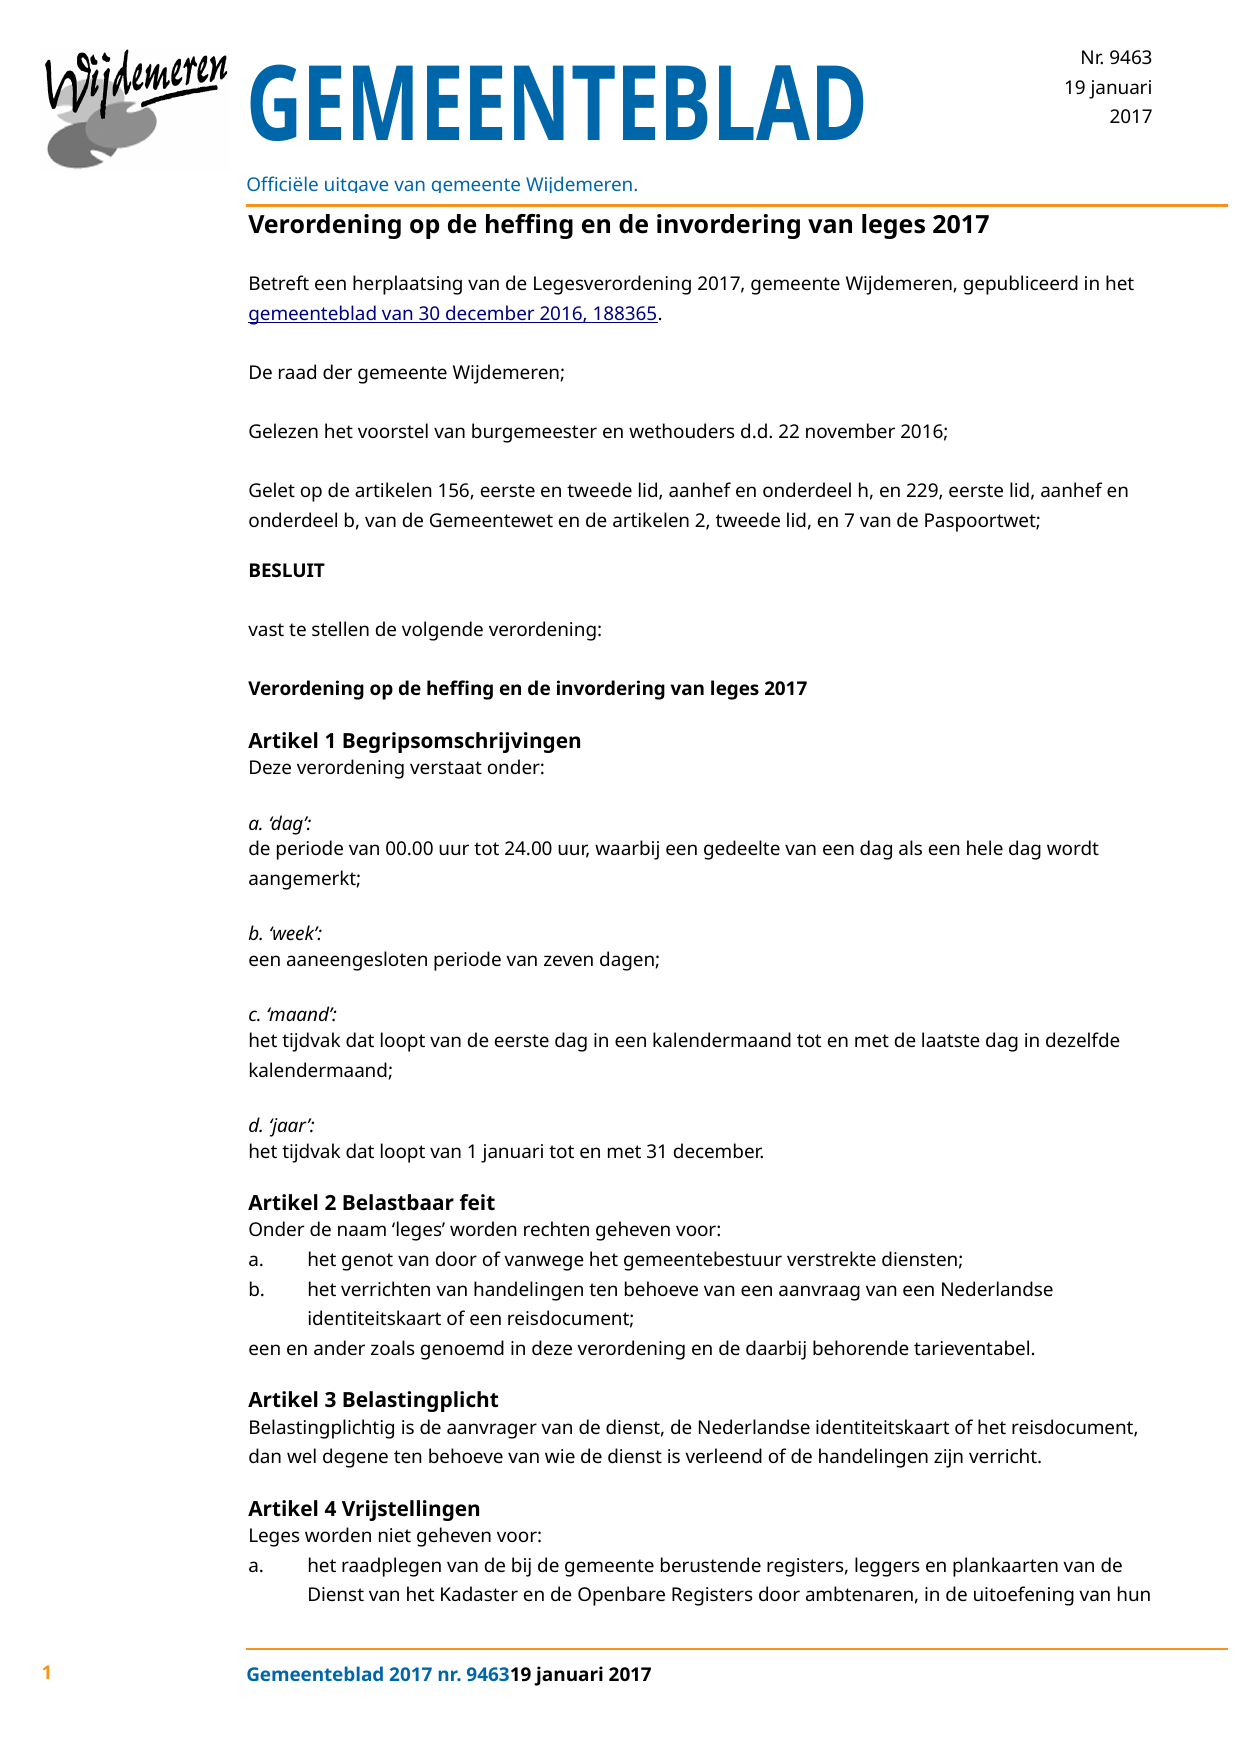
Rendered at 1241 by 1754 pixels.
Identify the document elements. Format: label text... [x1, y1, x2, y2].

list het verrichten van handelingen ten behoeve van een aanvraag van een Nederlandse identiteitskaart of een reisdocument; [248, 1276, 1152, 1331]
text een en ander zoals genoemd in deze verordening en de daarbij behorende tarieventabel. [248, 1335, 1152, 1361]
text het tijdvak dat loopt van 1 januari tot en met 31 december. [248, 1138, 1152, 1163]
list het genot van door of vanwege het gemeentebestuur verstrekte diensten; [248, 1246, 1152, 1272]
text Artikel 1 Begripsomschrijvingen [248, 726, 1152, 754]
text a. ‘dag’: [248, 810, 1152, 836]
text De raad der gemeente Wijdemeren; [248, 359, 1152, 385]
text vast te stellen de volgende verordening: [248, 616, 1152, 642]
list het raadplegen van de bij de gemeente berustende registers, leggers en plankaarten van de Dienst van het Kadaster en de Openbare Registers door ambtenaren, in de uitoefening van hun [248, 1552, 1152, 1607]
text Onder de naam ‘leges’ worden rechten geheven voor: [248, 1217, 1152, 1242]
text Deze verordening verstaat onder: [248, 754, 1152, 780]
text Gelet op de artikelen 156, eerste en tweede lid, aanhef en onderdeel h, en 229, eerste lid, aanhef en onderdeel b, van de Gemeentewet en de artikelen 2, tweede lid, en 7 van de Paspoortwet; [248, 477, 1152, 533]
text Betreft een herplaatsing van de Legesverordening 2017, gemeente Wijdemeren, gepubliceerd in het gemeenteblad van 30 december 2016, 188365. [248, 270, 1152, 326]
text BESLUIT [248, 557, 1152, 583]
text Artikel 4 Vrijstellingen [248, 1494, 1152, 1522]
text b. ‘week’: [248, 920, 1152, 946]
text Belastingplichtig is de aanvrager van de dienst, de Nederlandse identiteitskaart of het reisdocument, dan wel degene ten behoeve van wie de dienst is verleend of de handelingen zijn verricht. [248, 1414, 1152, 1469]
text Artikel 3 Belastingplicht [248, 1385, 1152, 1414]
text Artikel 2 Belastbaar feit [248, 1188, 1152, 1217]
text Leges worden niet geheven voor: [248, 1522, 1152, 1548]
text d. ‘jaar’: [248, 1112, 1152, 1138]
text de periode van 00.00 uur tot 24.00 uur, waarbij een gedeelte van een dag als een hele dag wordt aangemerkt; [248, 836, 1152, 891]
text Gelezen het voorstel van burgemeester en wethouders d.d. 22 november 2016; [248, 418, 1152, 444]
picture [41, 47, 231, 172]
text Verordening op de heffing en de invordering van leges 2017 [248, 207, 1152, 241]
text een aaneengesloten periode van zeven dagen; [248, 946, 1152, 972]
text het tijdvak dat loopt van de eerste dag in een kalendermaand tot en met de laatste dag in dezelfde kalendermaand; [248, 1027, 1152, 1082]
text c. ‘maand’: [248, 1001, 1152, 1027]
text Verordening op de heffing en de invordering van leges 2017 [248, 676, 1152, 701]
